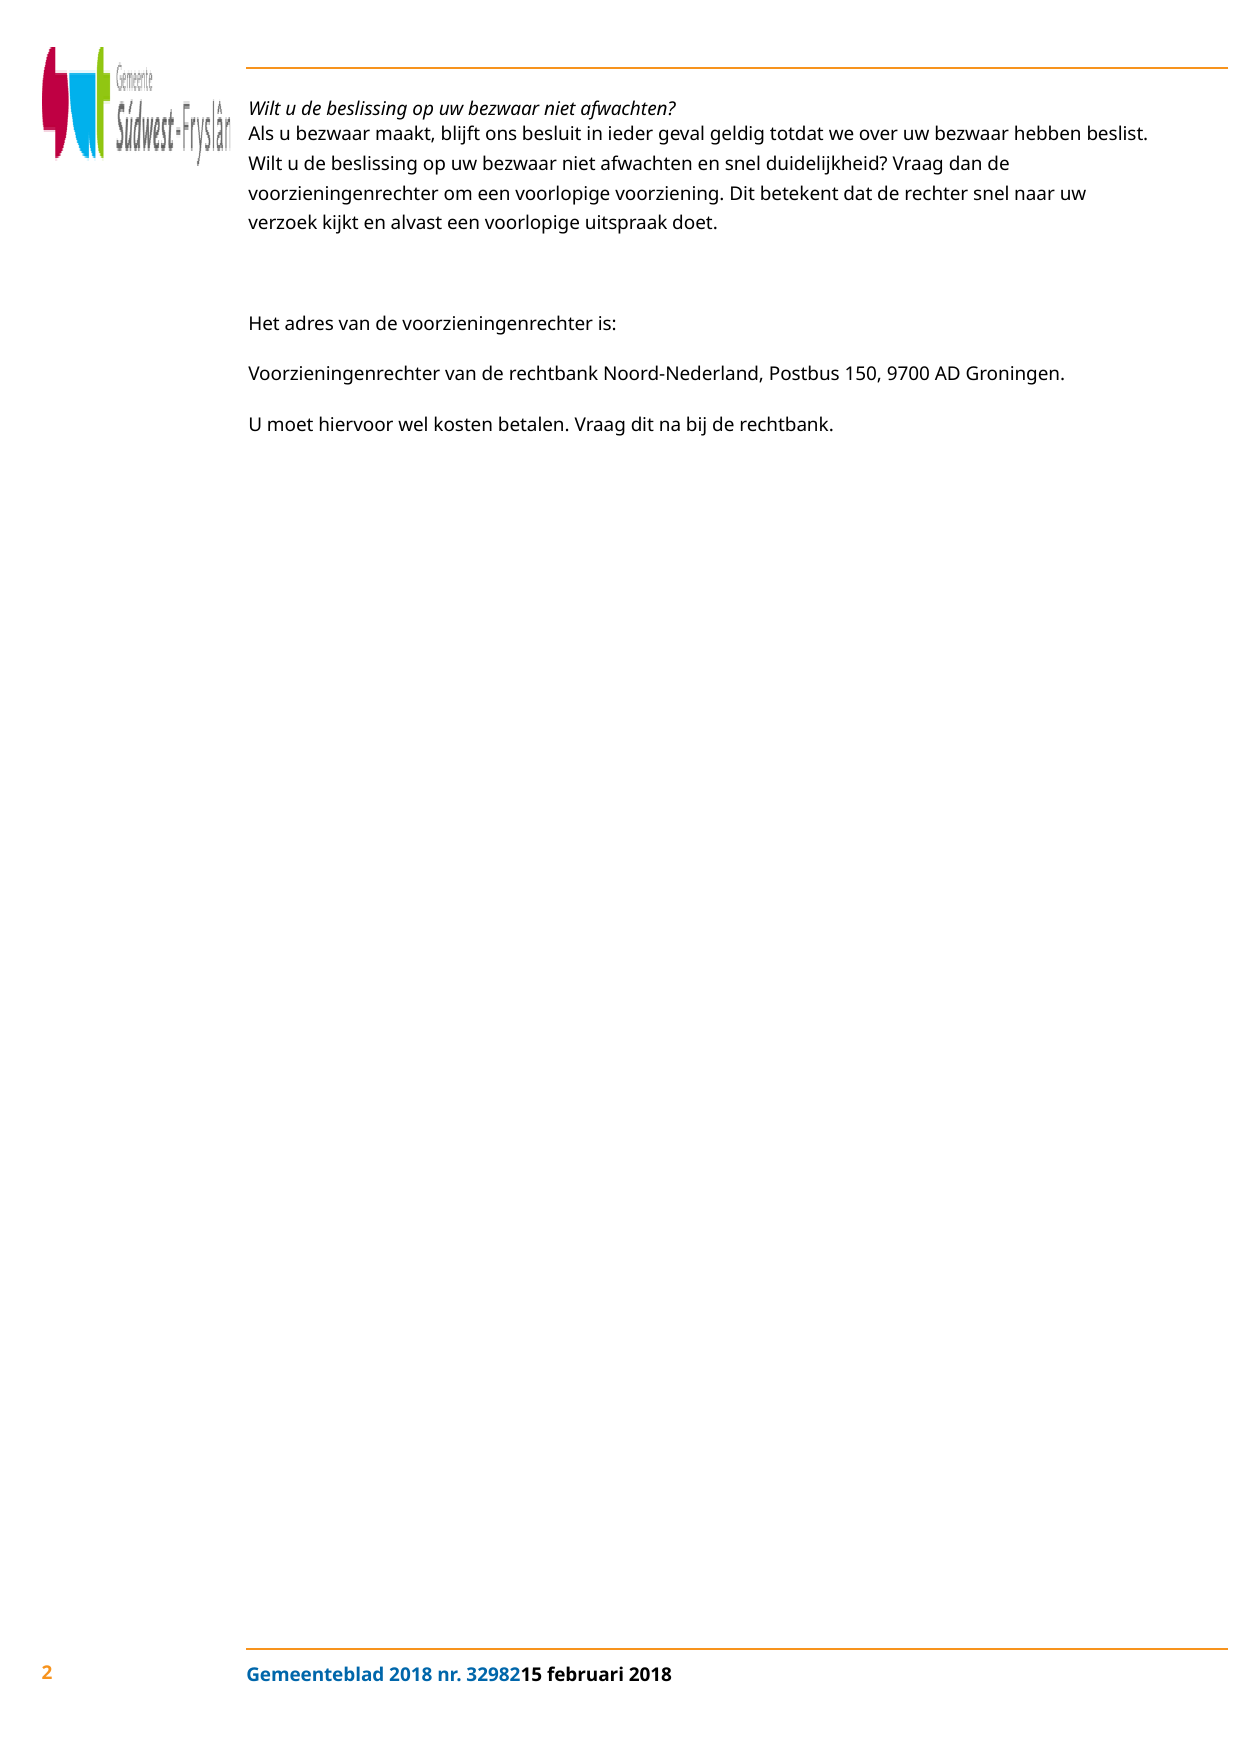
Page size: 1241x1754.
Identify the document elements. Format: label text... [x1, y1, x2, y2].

picture [41, 47, 231, 172]
text Het adres van de voorzieningenrechter is: [248, 310, 1152, 336]
text Wilt u de beslissing op uw bezwaar niet afwachten? [248, 95, 1152, 121]
text Voorzieningenrechter van de rechtbank Noord-Nederland, Postbus 150, 9700 AD Groningen. [248, 361, 1152, 386]
text U moet hiervoor wel kosten betalen. Vraag dit na bij de rechtbank. [248, 411, 1152, 437]
text Als u bezwaar maakt, blijft ons besluit in ieder geval geldig totdat we over uw bezwaar hebben beslist. Wilt u de beslissing op uw bezwaar niet afwachten en snel duidelijkheid? Vraag dan de voorzieningenrechter om een voorlopige voorziening. Dit betekent dat de rechter snel naar uw verzoek kijkt en alvast een voorlopige uitspraak doet. [248, 121, 1152, 235]
